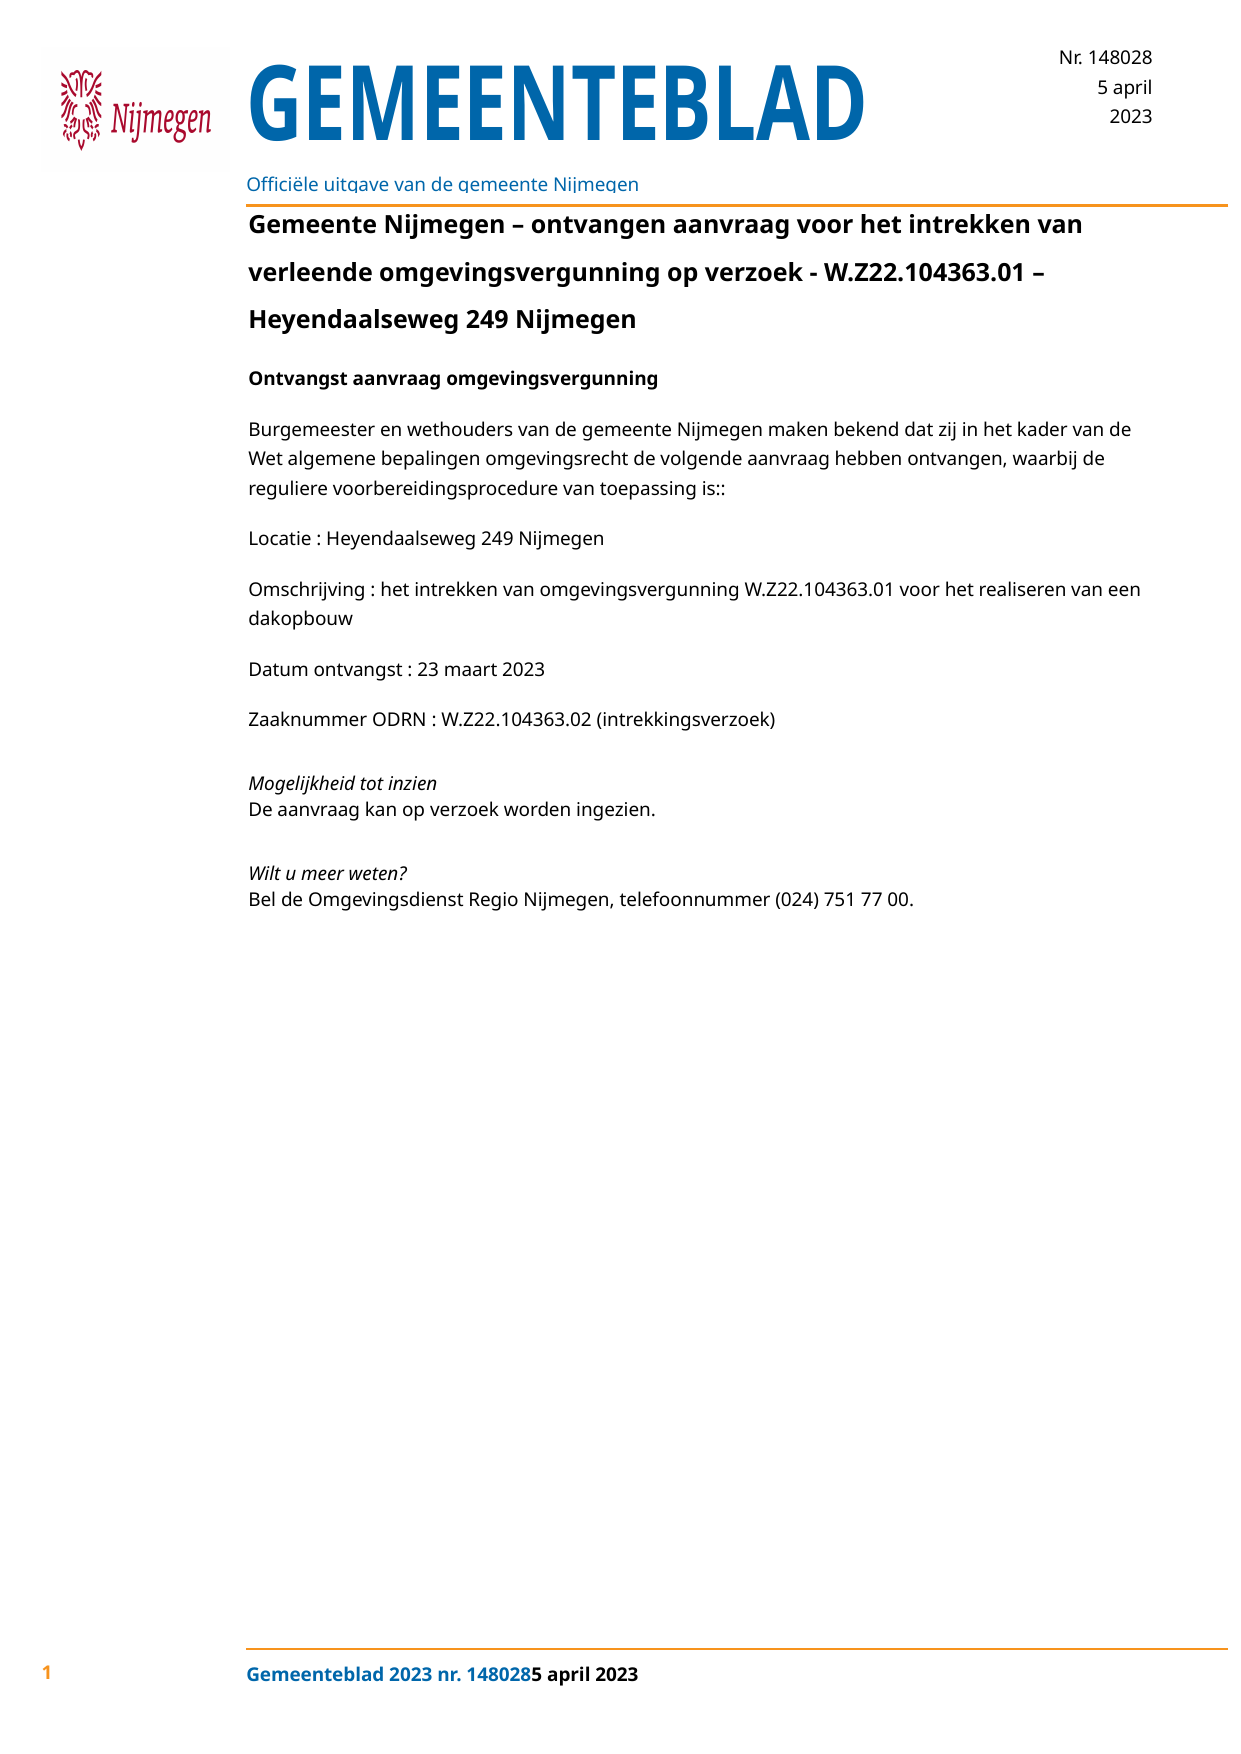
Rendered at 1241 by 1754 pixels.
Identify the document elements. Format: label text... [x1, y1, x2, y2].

text Wilt u meer weten? [248, 860, 1152, 886]
text Gemeente Nijmegen – ontvangen aanvraag voor het intrekken van verleende omgevingsvergunning op verzoek - W.Z22.104363.01 – Heyendaalseweg 249 Nijmegen [248, 207, 1152, 336]
text Omschrijving : het intrekken van omgevingsvergunning W.Z22.104363.01 voor het realiseren van een dakopbouw [248, 576, 1152, 631]
text Mogelijkheid tot inzien [248, 770, 1152, 796]
text Zaaknummer ODRN : W.Z22.104363.02 (intrekkingsverzoek) [248, 706, 1152, 732]
text De aanvraag kan op verzoek worden ingezien. [248, 796, 1152, 822]
text Bel de Omgevingsdienst Regio Nijmegen, telefoonnummer (024) 751 77 00. [248, 886, 1152, 911]
text Datum ontvangst : 23 maart 2023 [248, 656, 1152, 682]
text Burgemeester en wethouders van de gemeente Nijmegen maken bekend dat zij in het kader van de Wet algemene bepalingen omgevingsrecht de volgende aanvraag hebben ontvangen, waarbij de reguliere voorbereidingsprocedure van toepassing is:: [248, 416, 1152, 501]
text Locatie : Heyendaalseweg 249 Nijmegen [248, 526, 1152, 551]
picture [41, 47, 231, 172]
text Ontvangst aanvraag omgevingsvergunning [248, 366, 1152, 391]
